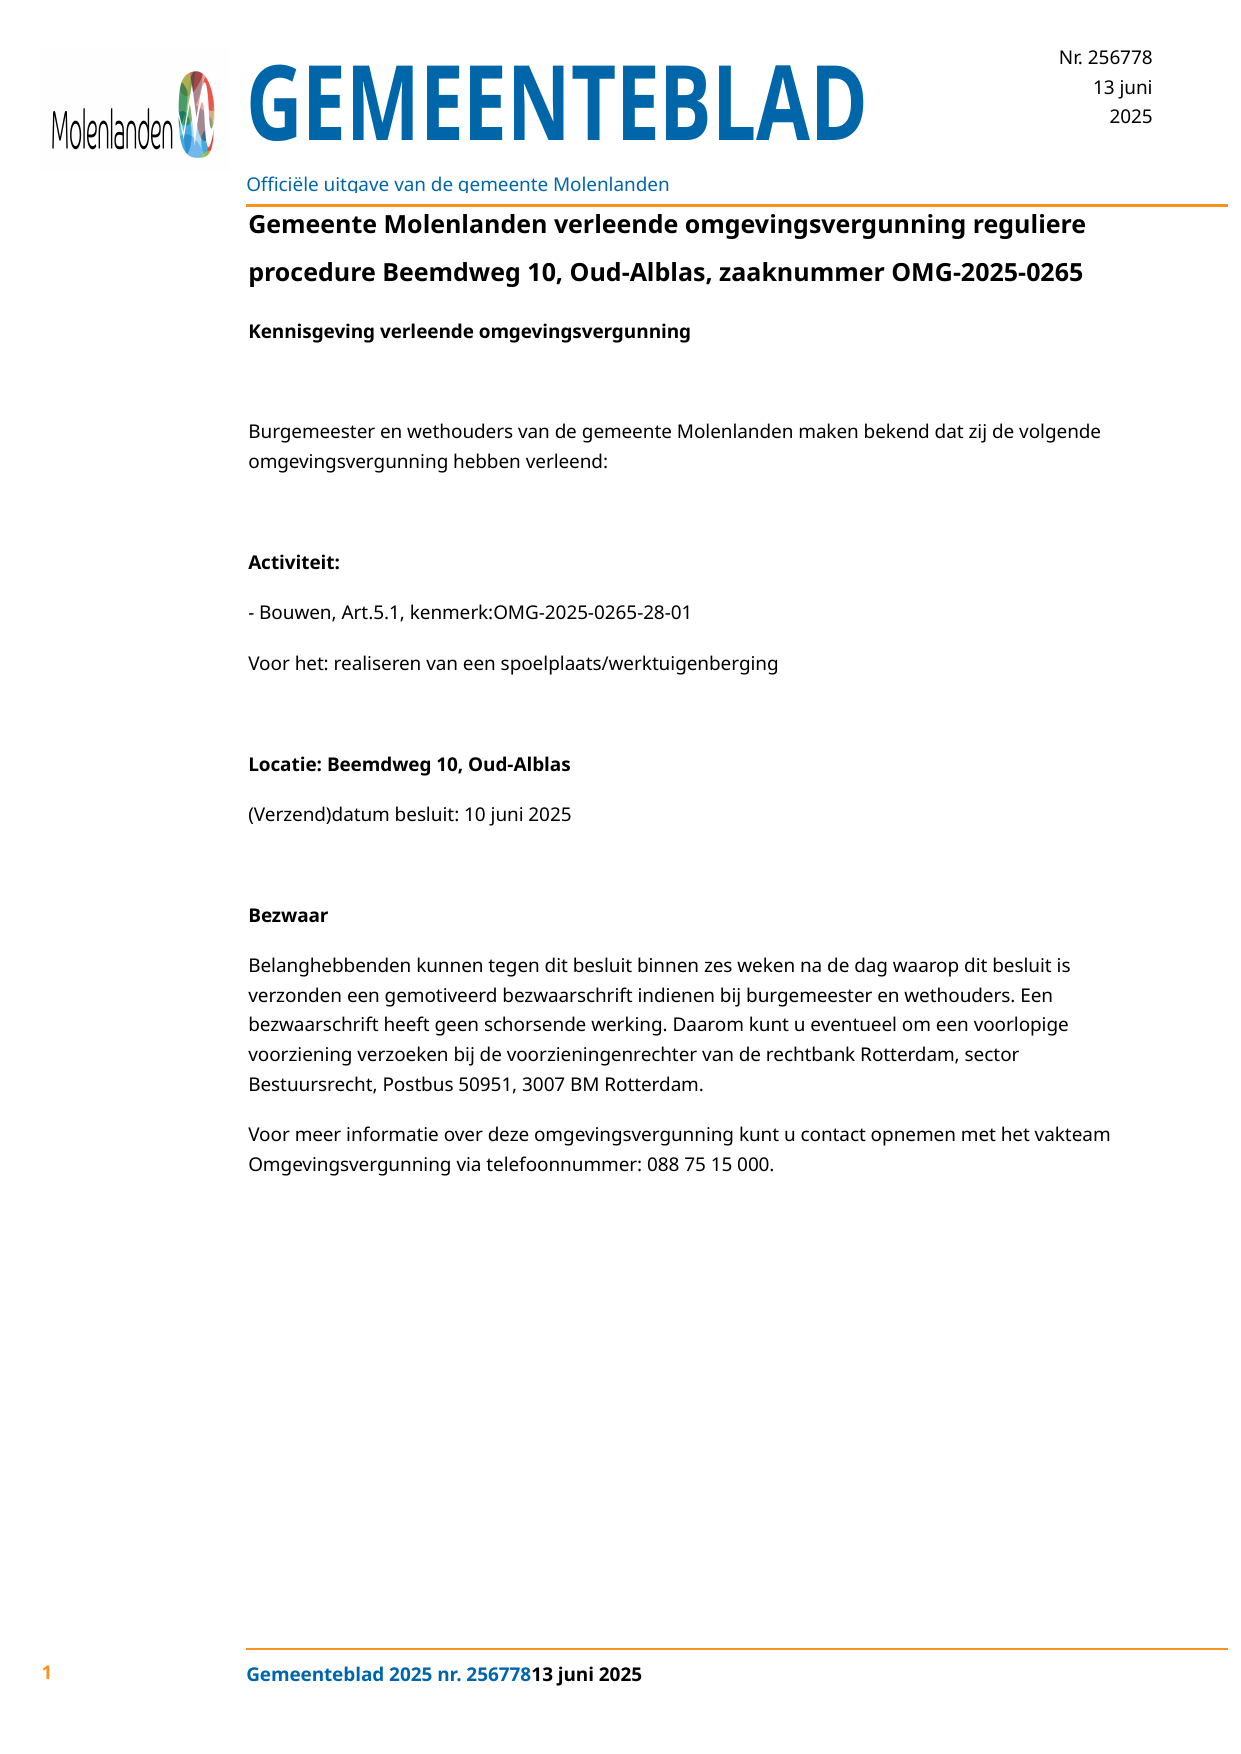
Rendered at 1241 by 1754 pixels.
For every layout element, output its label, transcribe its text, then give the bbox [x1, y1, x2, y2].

picture [41, 47, 231, 172]
text Voor meer informatie over deze omgevingsvergunning kunt u contact opnemen met het vakteam Omgevingsvergunning via telefoonnummer: 088 75 15 000. [248, 1121, 1152, 1177]
text Gemeente Molenlanden verleende omgevingsvergunning reguliere procedure Beemdweg 10, Oud-Alblas, zaaknummer OMG-2025-0265 [248, 207, 1152, 288]
text - Bouwen, Art.5.1, kenmerk:OMG-2025-0265-28-01 [248, 599, 1152, 625]
text Locatie: Beemdweg 10, Oud-Alblas [248, 751, 1152, 777]
text Bezwaar [248, 902, 1152, 928]
text Burgemeester en wethouders van de gemeente Molenlanden maken bekend dat zij de volgende omgevingsvergunning hebben verleend: [248, 419, 1152, 474]
text Kennisgeving verleende omgevingsvergunning [248, 318, 1152, 344]
text Activiteit: [248, 549, 1152, 575]
text Voor het: realiseren van een spoelplaats/werktuigenberging [248, 650, 1152, 676]
text (Verzend)datum besluit: 10 juni 2025 [248, 801, 1152, 827]
text Belanghebbenden kunnen tegen dit besluit binnen zes weken na de dag waarop dit besluit is verzonden een gemotiveerd bezwaarschrift indienen bij burgemeester en wethouders. Een bezwaarschrift heeft geen schorsende werking. Daarom kunt u eventueel om een voorlopige voorziening verzoeken bij de voorzieningenrechter van de rechtbank Rotterdam, sector Bestuursrecht, Postbus 50951, 3007 BM Rotterdam. [248, 952, 1152, 1097]
